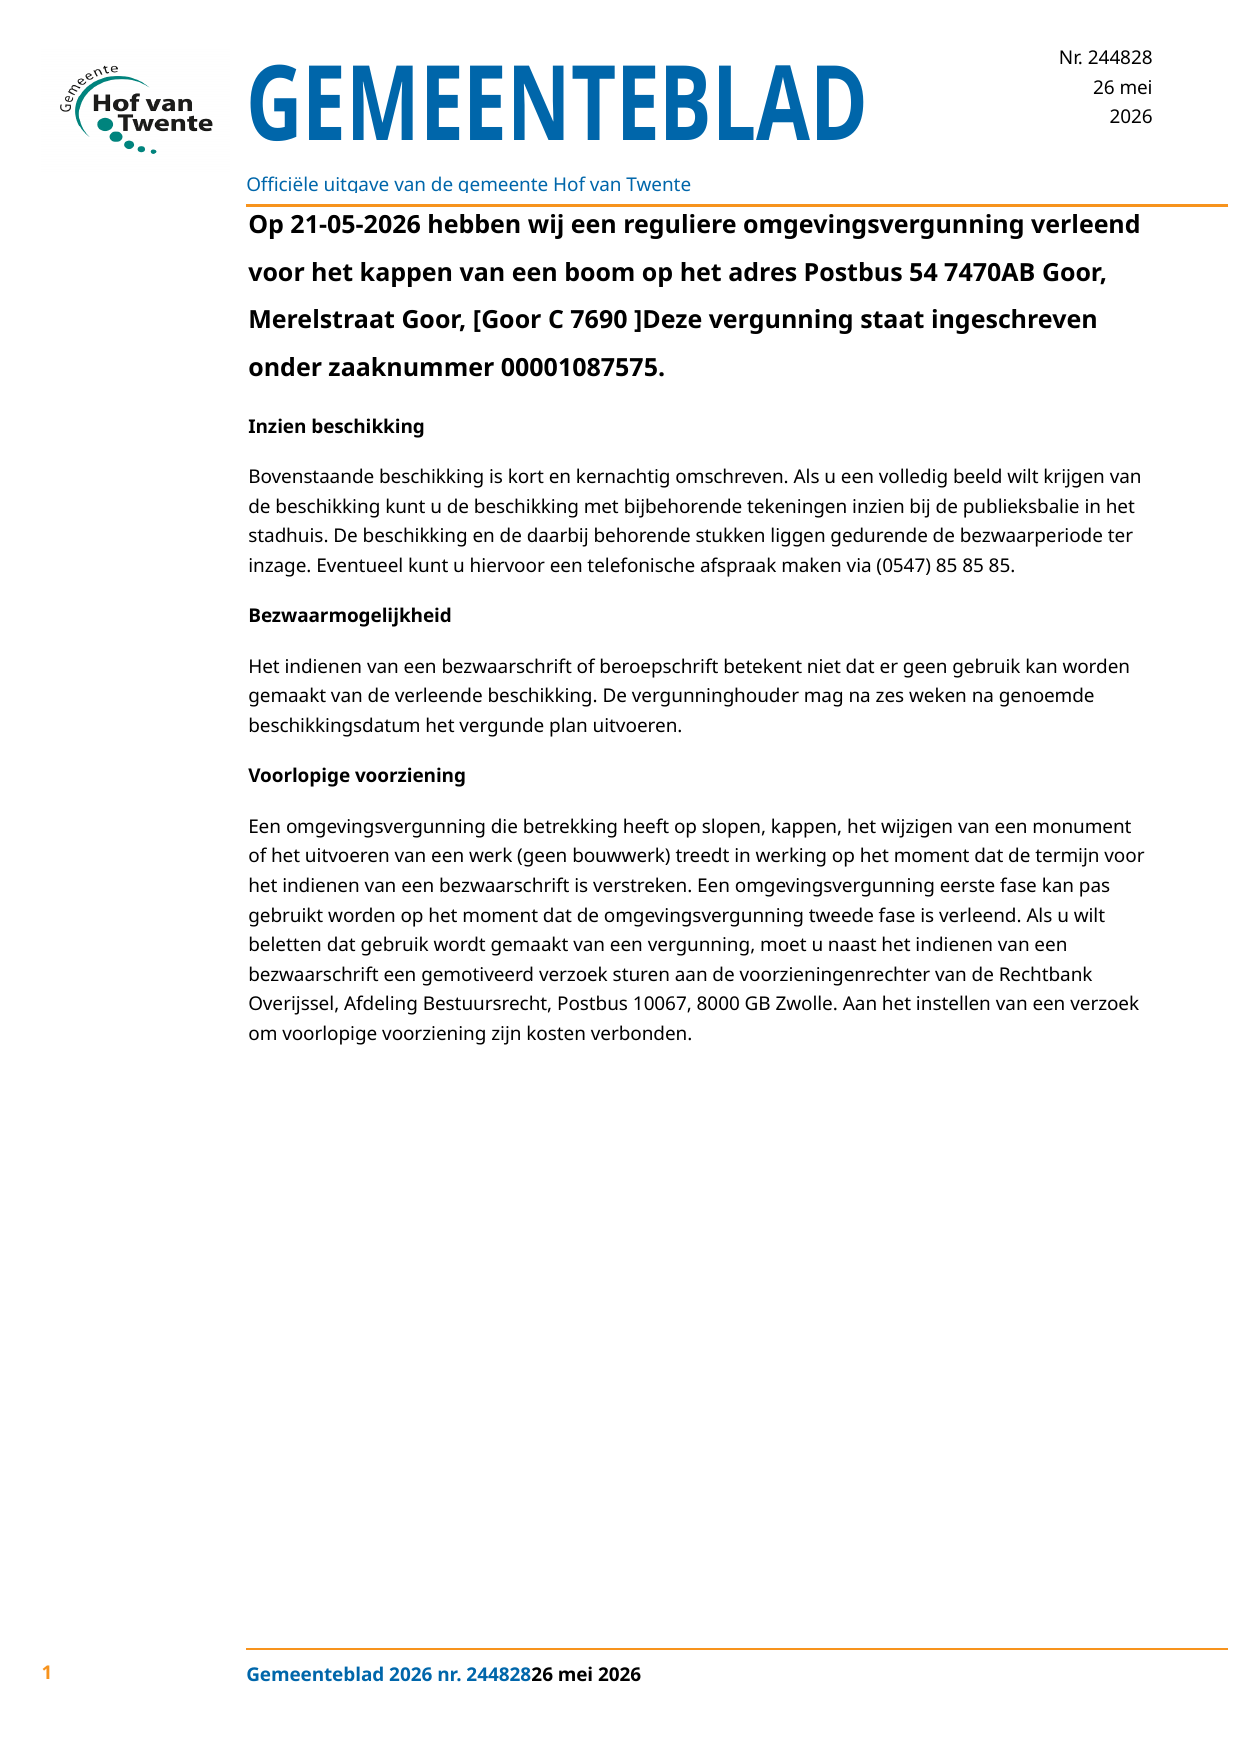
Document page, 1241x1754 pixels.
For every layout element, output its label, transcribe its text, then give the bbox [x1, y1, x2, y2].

text Op 21-05-2026 hebben wij een reguliere omgevingsvergunning verleend voor het kappen van een boom op het adres Postbus 54 7470AB Goor, Merelstraat Goor, [Goor C 7690 ]Deze vergunning staat ingeschreven onder zaaknummer 00001087575. [248, 207, 1152, 384]
picture [41, 47, 231, 172]
text Inzien beschikking [248, 413, 1152, 439]
text Bovenstaande beschikking is kort en kernachtig omschreven. Als u een volledig beeld wilt krijgen van de beschikking kunt u de beschikking met bijbehorende tekeningen inzien bij de publieksbalie in het stadhuis. De beschikking en de daarbij behorende stukken liggen gedurende de bezwaarperiode ter inzage. Eventueel kunt u hiervoor een telefonische afspraak maken via (0547) 85 85 85. [248, 463, 1152, 578]
text Bezwaarmogelijkheid [248, 603, 1152, 628]
text Voorlopige voorziening [248, 763, 1152, 788]
text Een omgevingsvergunning die betrekking heeft op slopen, kappen, het wijzigen van een monument of het uitvoeren van een werk (geen bouwwerk) treedt in werking op het moment dat de termijn voor het indienen van een bezwaarschrift is verstreken. Een omgevingsvergunning eerste fase kan pas gebruikt worden op het moment dat de omgevingsvergunning tweede fase is verleend. Als u wilt beletten dat gebruik wordt gemaakt van een vergunning, moet u naast het indienen van een bezwaarschrift een gemotiveerd verzoek sturen aan de voorzieningenrechter van de Rechtbank Overijssel, Afdeling Bestuursrecht, Postbus 10067, 8000 GB Zwolle. Aan het instellen van een verzoek om voorlopige voorziening zijn kosten verbonden. [248, 813, 1152, 1046]
text Het indienen van een bezwaarschrift of beroepschrift betekent niet dat er geen gebruik kan worden gemaakt van de verleende beschikking. De vergunninghouder mag na zes weken na genoemde beschikkingsdatum het vergunde plan uitvoeren. [248, 653, 1152, 738]
